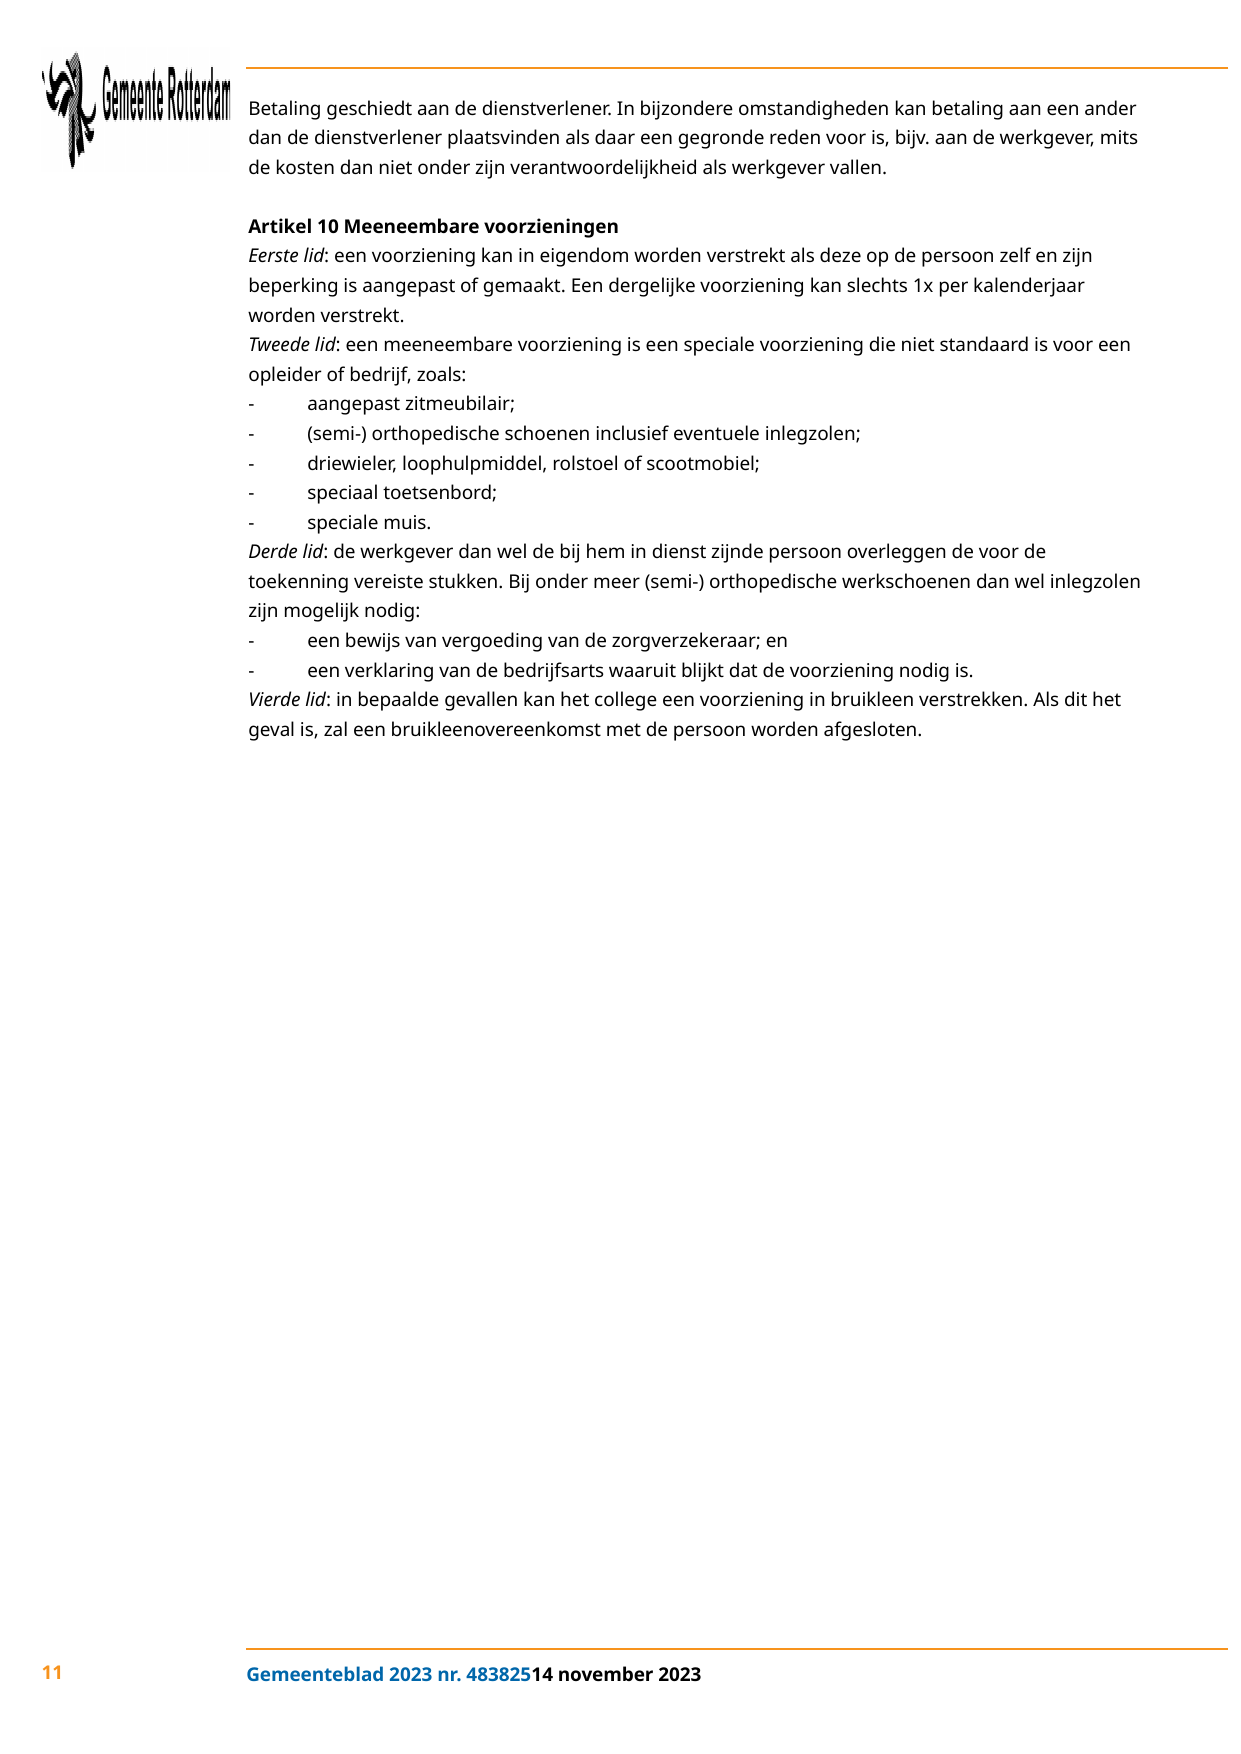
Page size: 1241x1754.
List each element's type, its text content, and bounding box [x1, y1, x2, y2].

text Vierde lid: in bepaalde gevallen kan het college een voorziening in bruikleen verstrekken. Als dit het geval is, zal een bruikleenovereenkomst met de persoon worden afgesloten. [248, 686, 1152, 742]
picture [41, 47, 231, 172]
list speciale muis. [248, 509, 1152, 535]
list aangepast zitmeubilair; [248, 391, 1152, 416]
list een bewijs van vergoeding van de zorgverzekeraar; en [248, 627, 1152, 653]
list een verklaring van de bedrijfsarts waaruit blijkt dat de voorziening nodig is. [248, 657, 1152, 683]
list (semi-) orthopedische schoenen inclusief eventuele inlegzolen; [248, 420, 1152, 446]
text Eerste lid: een voorziening kan in eigendom worden verstrekt als deze op de persoon zelf en zijn beperking is aangepast of gemaakt. Een dergelijke voorziening kan slechts 1x per kalenderjaar worden verstrekt. [248, 243, 1152, 328]
text Tweede lid: een meeneembare voorziening is een speciale voorziening die niet standaard is voor een opleider of bedrijf, zoals: [248, 331, 1152, 387]
text Betaling geschiedt aan de dienstverlener. In bijzondere omstandigheden kan betaling aan een ander dan de dienstverlener plaatsvinden als daar een gegronde reden voor is, bijv. aan de werkgever, mits de kosten dan niet onder zijn verantwoordelijkheid als werkgever vallen. [248, 95, 1152, 180]
text Artikel 10 Meeneembare voorzieningen [248, 213, 1152, 239]
list driewieler, loophulpmiddel, rolstoel of scootmobiel; [248, 450, 1152, 476]
list speciaal toetsenbord; [248, 479, 1152, 505]
text Derde lid: de werkgever dan wel de bij hem in dienst zijnde persoon overleggen de voor de toekenning vereiste stukken. Bij onder meer (semi-) orthopedische werkschoenen dan wel inlegzolen zijn mogelijk nodig: [248, 538, 1152, 623]
